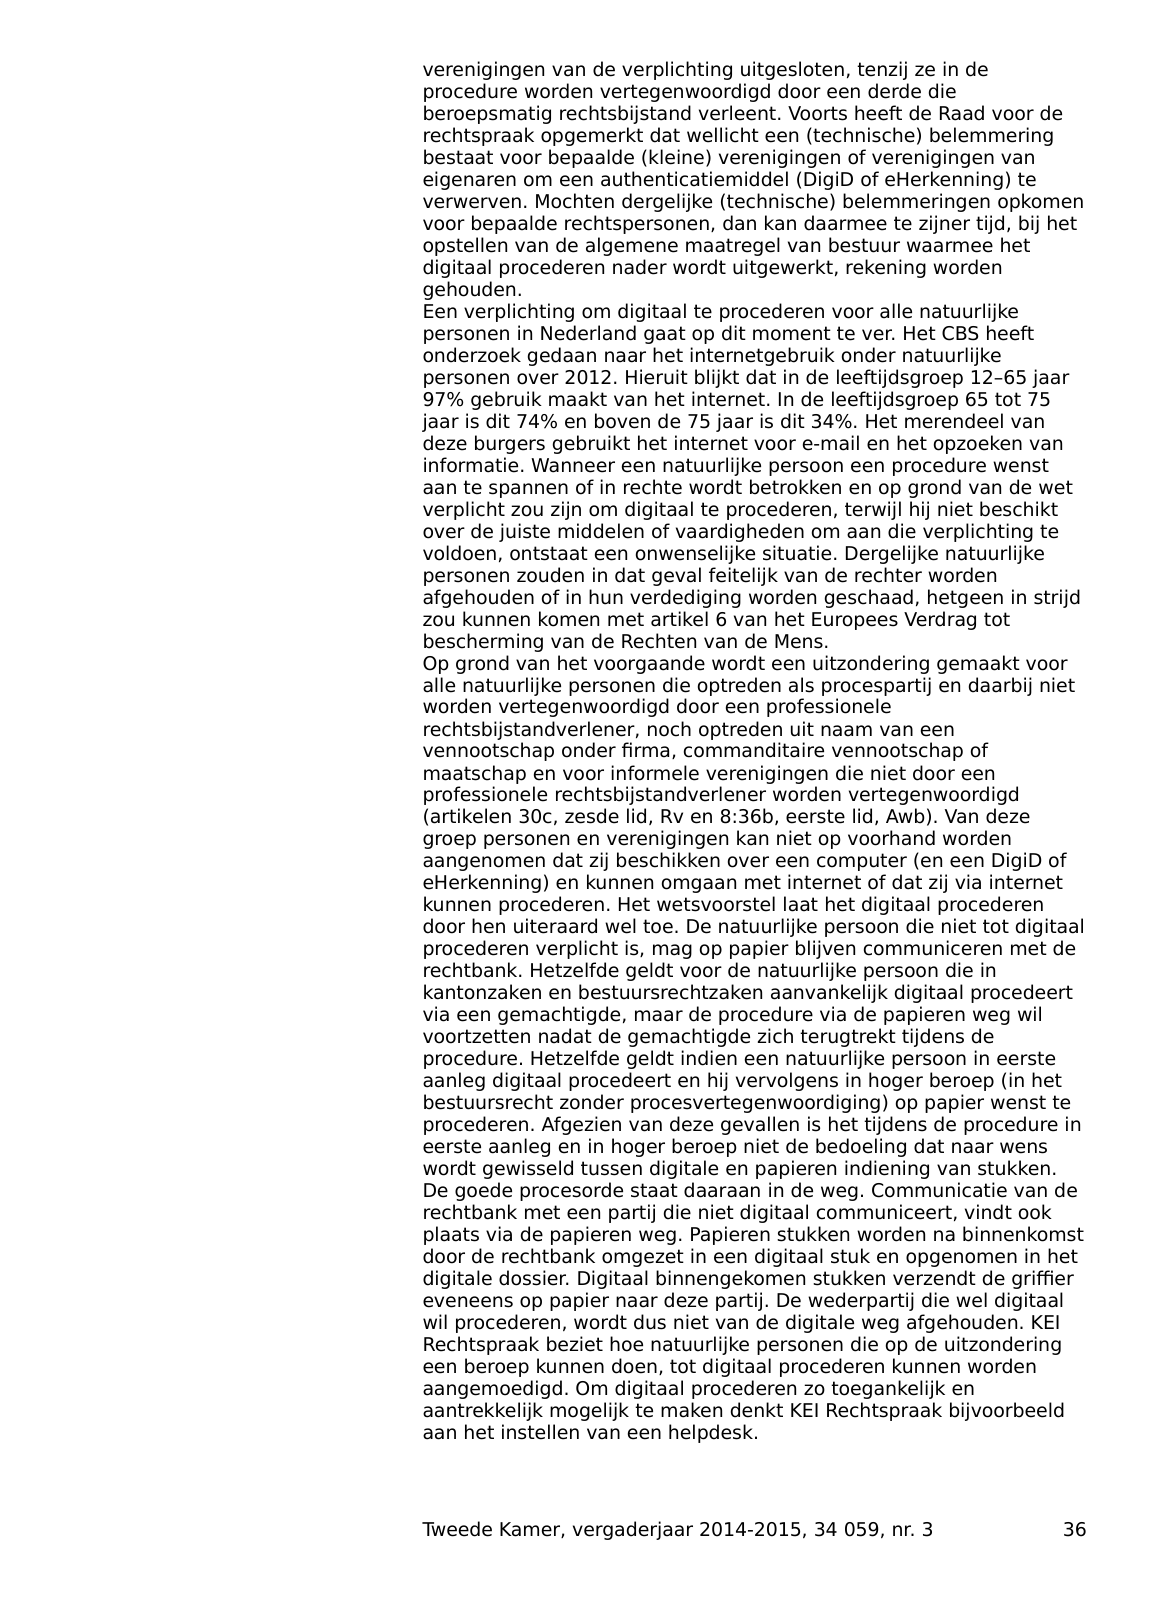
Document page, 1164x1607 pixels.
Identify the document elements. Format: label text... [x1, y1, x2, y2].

text verenigingen van de verplichting uitgesloten, tenzij ze in de procedure worden vertegenwoordigd door een derde die beroepsmatig rechtsbijstand verleent. Voorts heeft de Raad voor de rechtspraak opgemerkt dat wellicht een (technische) belemmering bestaat voor bepaalde (kleine) verenigingen of verenigingen van eigenaren om een authenticatiemiddel (DigiD of eHerkenning) te verwerven. Mochten dergelijke (technische) belemmeringen opkomen voor bepaalde rechtspersonen, dan kan daarmee te zijner tijd, bij het opstellen van de algemene maatregel van bestuur waarmee het digitaal procederen nader wordt uitgewerkt, rekening worden gehouden. [422, 59, 1087, 301]
text Een verplichting om digitaal te procederen voor alle natuurlijke personen in Nederland gaat op dit moment te ver. Het CBS heeft onderzoek gedaan naar het internetgebruik onder natuurlijke personen over 2012. Hieruit blijkt dat in de leeftijdsgroep 12–65 jaar 97% gebruik maakt van het internet. In de leeftijdsgroep 65 tot 75 jaar is dit 74% en boven de 75 jaar is dit 34%. Het merendeel van deze burgers gebruikt het internet voor e-mail en het opzoeken van informatie. Wanneer een natuurlijke persoon een procedure wenst aan te spannen of in rechte wordt betrokken en op grond van de wet verplicht zou zijn om digitaal te procederen, terwijl hij niet beschikt over de juiste middelen of vaardigheden om aan die verplichting te voldoen, ontstaat een onwenselijke situatie. Dergelijke natuurlijke personen zouden in dat geval feitelijk van de rechter worden afgehouden of in hun verdediging worden geschaad, hetgeen in strijd zou kunnen komen met artikel 6 van het Europees Verdrag tot bescherming van de Rechten van de Mens. [422, 301, 1087, 652]
text Op grond van het voorgaande wordt een uitzondering gemaakt voor alle natuurlijke personen die optreden als procespartij en daarbij niet worden vertegenwoordigd door een professionele rechtsbijstandverlener, noch optreden uit naam van een vennootschap onder firma, commanditaire vennootschap of maatschap en voor informele verenigingen die niet door een professionele rechtsbijstandverlener worden vertegenwoordigd (artikelen 30c, zesde lid, Rv en 8:36b, eerste lid, Awb). Van deze groep personen en verenigingen kan niet op voorhand worden aangenomen dat zij beschikken over een computer (en een DigiD of eHerkenning) en kunnen omgaan met internet of dat zij via internet kunnen procederen. Het wetsvoorstel laat het digitaal procederen door hen uiteraard wel toe. De natuurlijke persoon die niet tot digitaal procederen verplicht is, mag op papier blijven communiceren met de rechtbank. Hetzelfde geldt voor de natuurlijke persoon die in kantonzaken en bestuursrechtzaken aanvankelijk digitaal procedeert via een gemachtigde, maar de procedure via de papieren weg wil voortzetten nadat de gemachtigde zich terugtrekt tijdens de procedure. Hetzelfde geldt indien een natuurlijke persoon in eerste aanleg digitaal procedeert en hij vervolgens in hoger beroep (in het bestuursrecht zonder procesvertegenwoordiging) op papier wenst te procederen. Afgezien van deze gevallen is het tijdens de procedure in eerste aanleg en in hoger beroep niet de bedoeling dat naar wens wordt gewisseld tussen digitale en papieren indiening van stukken. De goede procesorde staat daaraan in de weg. Communicatie van de rechtbank met een partij die niet digitaal communiceert, vindt ook plaats via de papieren weg. Papieren stukken worden na binnenkomst door de rechtbank omgezet in een digitaal stuk en opgenomen in het digitale dossier. Digitaal binnengekomen stukken verzendt de griffier eveneens op papier naar deze partij. De wederpartij die wel digitaal wil procederen, wordt dus niet van de digitale weg afgehouden. KEI Rechtspraak beziet hoe natuurlijke personen die op de uitzondering een beroep kunnen doen, tot digitaal procederen kunnen worden aangemoedigd. Om digitaal procederen zo toegankelijk en aantrekkelijk mogelijk te maken denkt KEI Rechtspraak bijvoorbeeld aan het instellen van een helpdesk. [422, 652, 1087, 1444]
